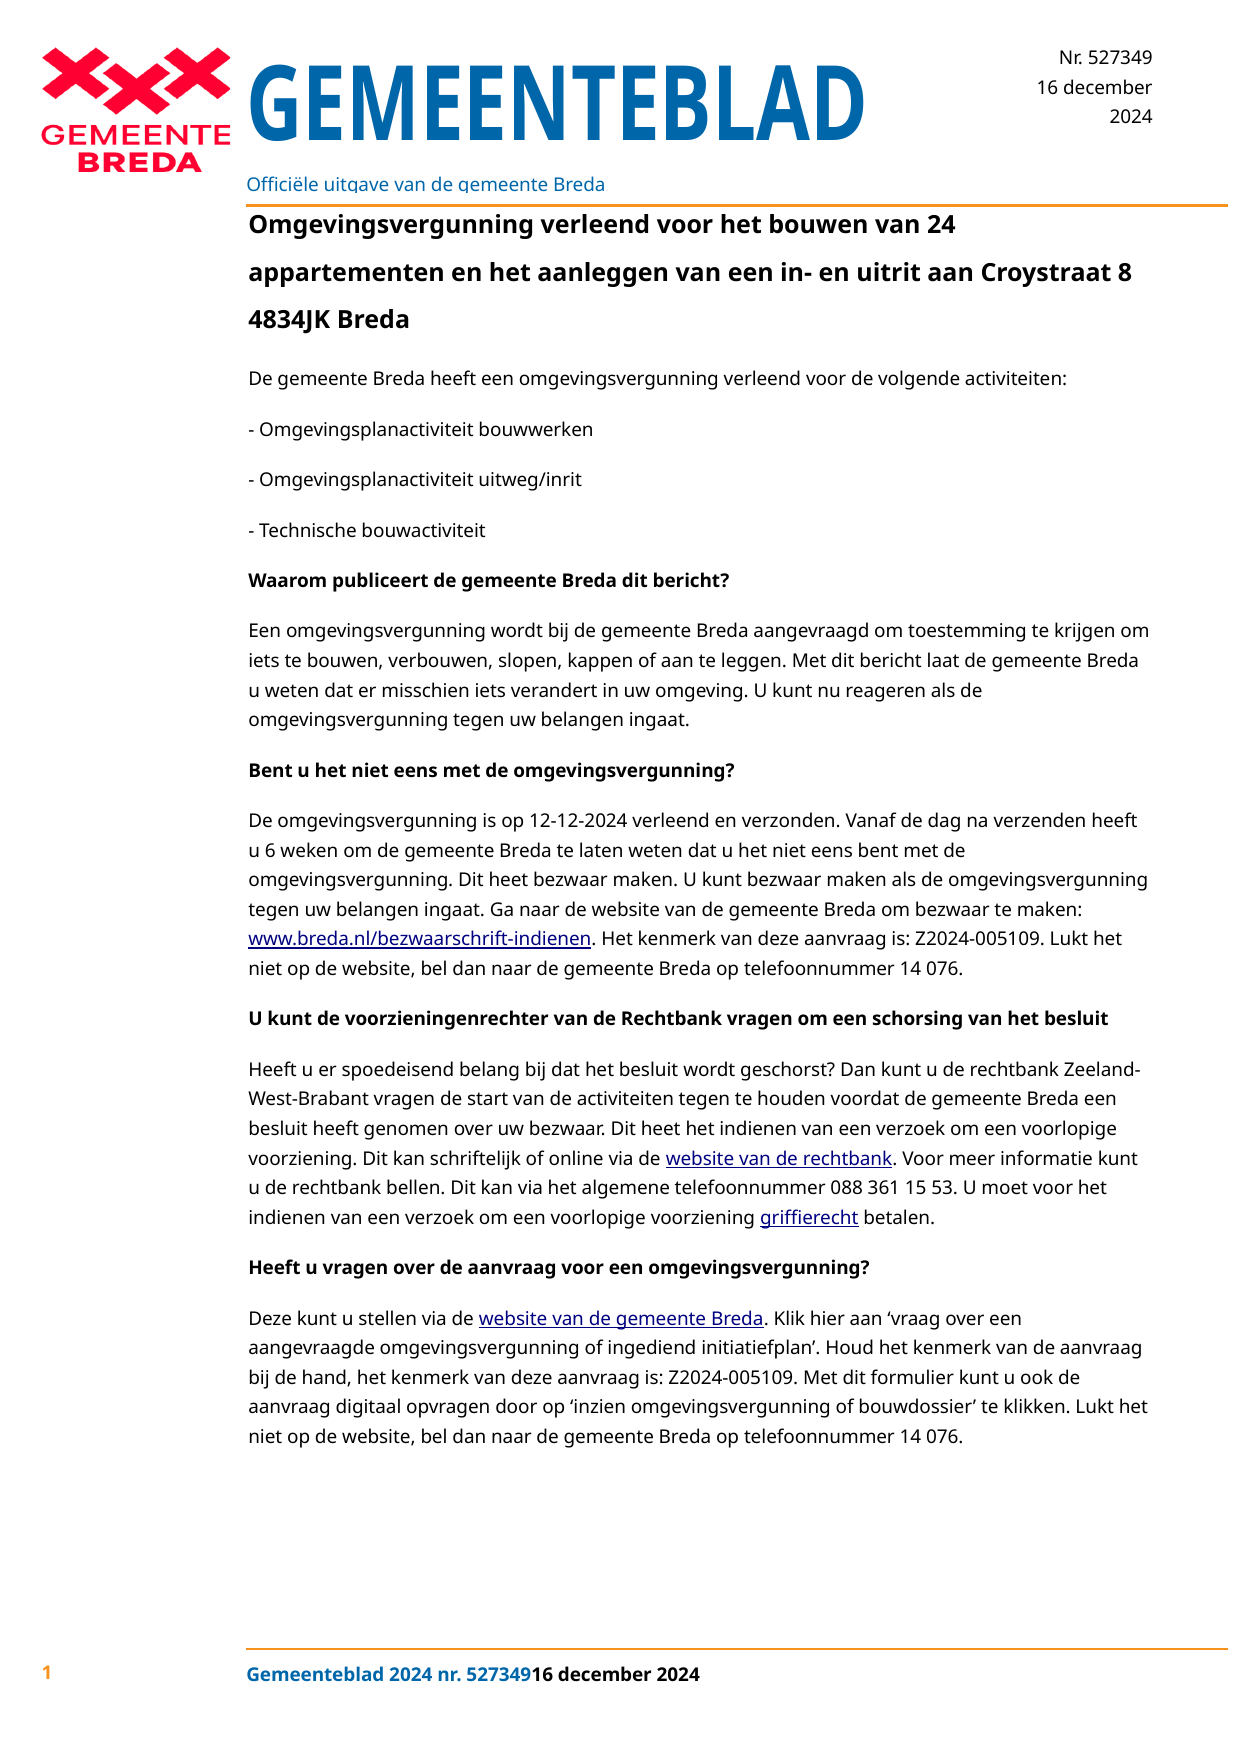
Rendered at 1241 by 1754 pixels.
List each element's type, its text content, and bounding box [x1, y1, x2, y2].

text De gemeente Breda heeft een omgevingsvergunning verleend voor de volgende activiteiten: [248, 366, 1152, 391]
text De omgevingsvergunning is op 12-12-2024 verleend en verzonden. Vanaf de dag na verzenden heeft u 6 weken om de gemeente Breda te laten weten dat u het niet eens bent met de omgevingsvergunning. Dit heet bezwaar maken. U kunt bezwaar maken als de omgevingsvergunning tegen uw belangen ingaat. Ga naar de website van de gemeente Breda om bezwaar te maken: www.breda.nl/bezwaarschrift-indienen. Het kenmerk van deze aanvraag is: Z2024-005109. Lukt het niet op de website, bel dan naar de gemeente Breda op telefoonnummer 14 076. [248, 807, 1152, 981]
text Omgevingsvergunning verleend voor het bouwen van 24 appartementen en het aanleggen van een in- en uitrit aan Croystraat 8 4834JK Breda [248, 207, 1152, 336]
text - Omgevingsplanactiviteit uitweg/inrit [248, 466, 1152, 492]
picture [41, 47, 231, 172]
text Deze kunt u stellen via de website van de gemeente Breda. Klik hier aan ‘vraag over een aangevraagde omgevingsvergunning of ingediend initiatiefplan’. Houd het kenmerk van de aanvraag bij de hand, het kenmerk van deze aanvraag is: Z2024-005109. Met dit formulier kunt u ook de aanvraag digitaal opvragen door op ‘inzien omgevingsvergunning of bouwdossier’ te klikken. Lukt het niet op de website, bel dan naar de gemeente Breda op telefoonnummer 14 076. [248, 1305, 1152, 1449]
text Waarom publiceert de gemeente Breda dit bericht? [248, 567, 1152, 593]
text - Omgevingsplanactiviteit bouwwerken [248, 416, 1152, 442]
text U kunt de voorzieningenrechter van de Rechtbank vragen om een schorsing van het besluit [248, 1006, 1152, 1031]
text Een omgevingsvergunning wordt bij de gemeente Breda aangevraagd om toestemming te krijgen om iets te bouwen, verbouwen, slopen, kappen of aan te leggen. Met dit bericht laat de gemeente Breda u weten dat er misschien iets verandert in uw omgeving. U kunt nu reageren als de omgevingsvergunning tegen uw belangen ingaat. [248, 618, 1152, 732]
text Heeft u er spoedeisend belang bij dat het besluit wordt geschorst? Dan kunt u de rechtbank Zeeland-West-Brabant vragen de start van de activiteiten tegen te houden voordat de gemeente Breda een besluit heeft genomen over uw bezwaar. Dit heet het indienen van een verzoek om een voorlopige voorziening. Dit kan schriftelijk of online via de website van de rechtbank. Voor meer informatie kunt u de rechtbank bellen. Dit kan via het algemene telefoonnummer 088 361 15 53. U moet voor het indienen van een verzoek om een voorlopige voorziening griffierecht betalen. [248, 1056, 1152, 1229]
text Bent u het niet eens met de omgevingsvergunning? [248, 757, 1152, 782]
text Heeft u vragen over de aanvraag voor een omgevingsvergunning? [248, 1254, 1152, 1280]
text - Technische bouwactiviteit [248, 517, 1152, 542]
